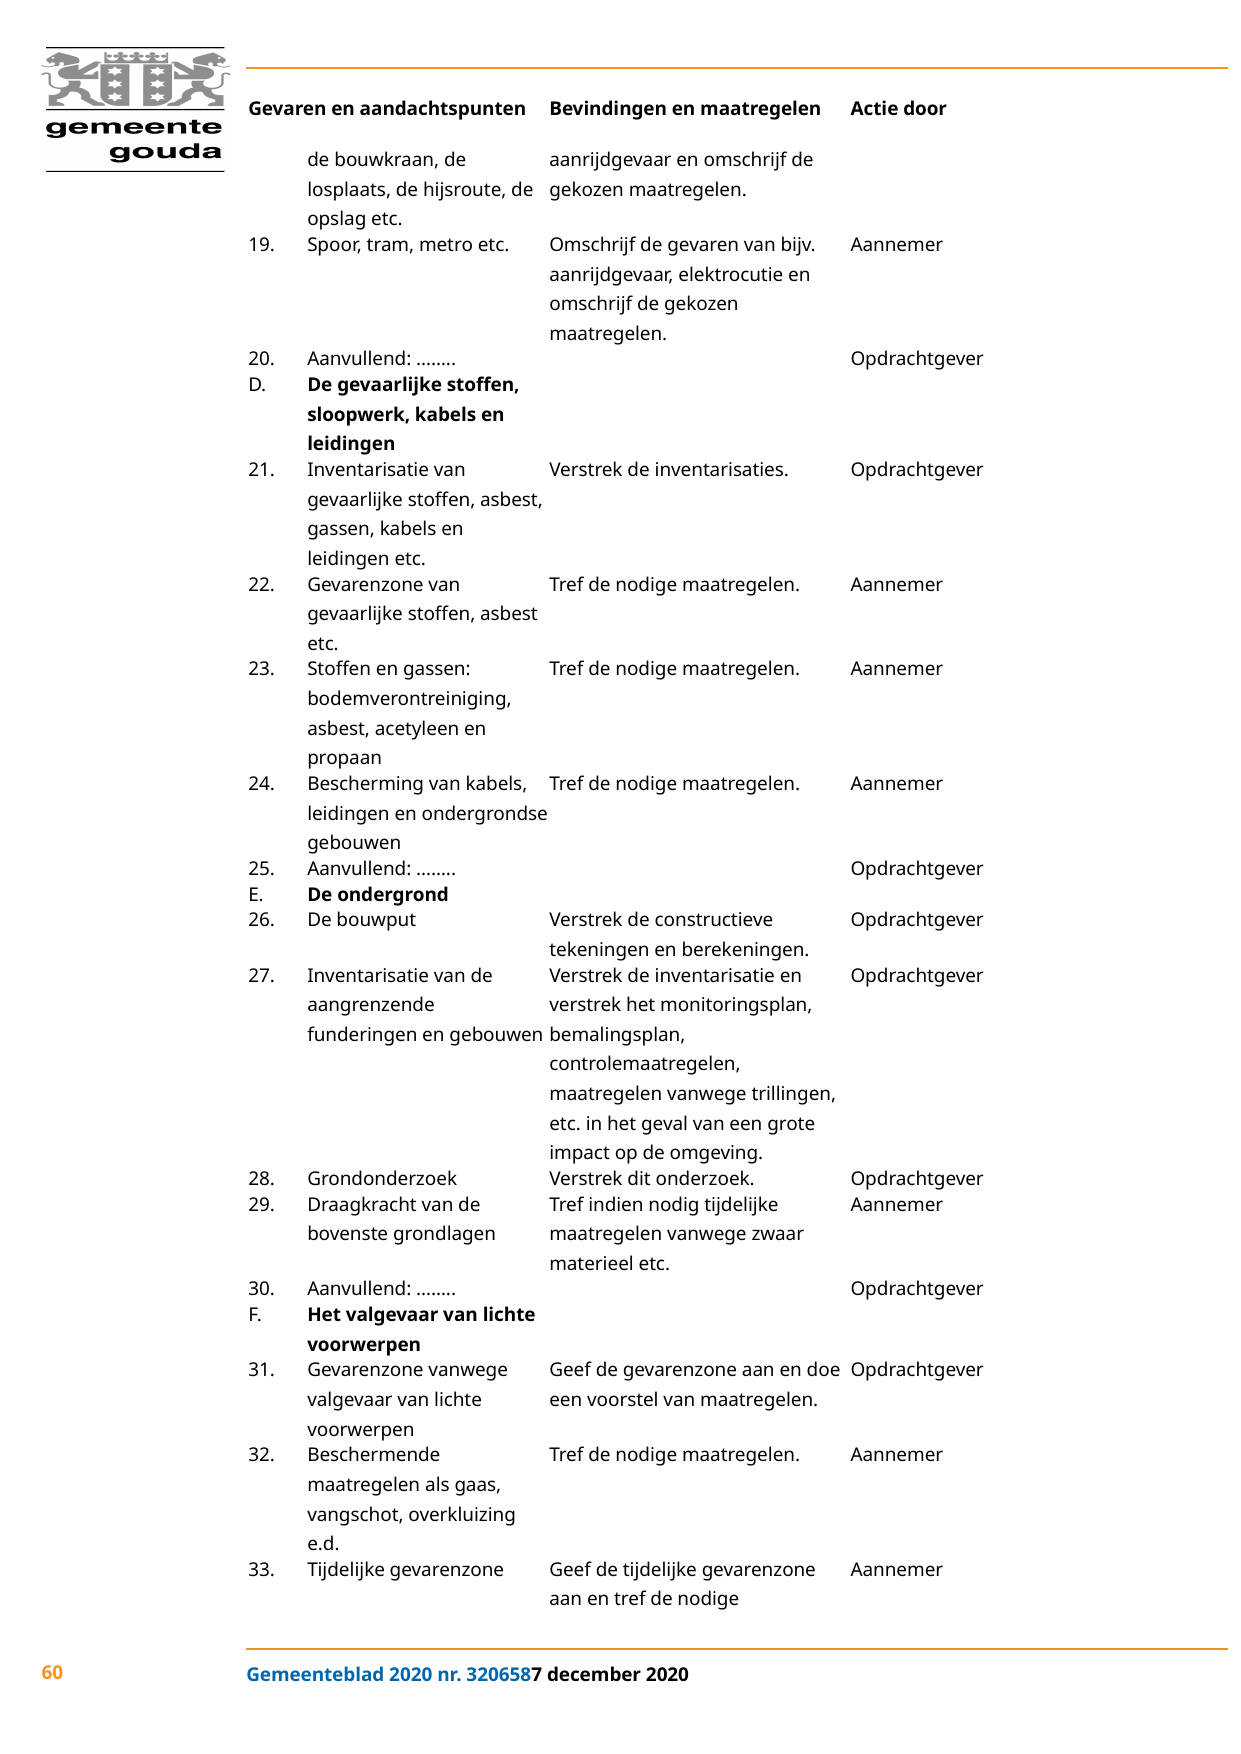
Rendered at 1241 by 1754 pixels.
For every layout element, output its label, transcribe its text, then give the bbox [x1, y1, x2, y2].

table_cell [549, 346, 850, 371]
table_cell [549, 855, 850, 881]
table_cell Beschermende maatregelen als gaas, vangschot, overkluizing e.d. [248, 1442, 549, 1556]
table_cell De gevaarlijke stoffen, sloopwerk, kabels en leidingen [248, 371, 549, 456]
table_cell Inventarisatie van de aangrenzende funderingen en gebouwen [248, 962, 549, 1165]
table_cell Opdrachtgever [850, 1357, 1152, 1442]
table_cell Inventarisatie van gevaarlijke stoffen, asbest, gassen, kabels en leidingen etc. [248, 456, 549, 571]
table_cell Aannemer [850, 1191, 1152, 1276]
table_cell [850, 146, 1152, 231]
table_cell Het valgevaar van lichte voorwerpen [248, 1301, 549, 1357]
table_cell [850, 371, 1152, 456]
table_cell Aanvullend: …….. [248, 855, 549, 881]
table_cell Opdrachtgever [850, 1276, 1152, 1301]
table_cell Opdrachtgever [850, 456, 1152, 571]
table_cell Aannemer [850, 656, 1152, 770]
table_header Gevaren en aandachtspunten [248, 95, 549, 121]
table_cell Opdrachtgever [850, 906, 1152, 962]
table_cell Opdrachtgever [850, 855, 1152, 881]
table_cell Gevarenzone van gevaarlijke stoffen, asbest etc. [248, 571, 549, 656]
picture [41, 47, 231, 172]
table_cell aanrijdgevaar en omschrijf de gekozen maatregelen. [549, 146, 850, 231]
table_cell Verstrek de inventarisaties. [549, 456, 850, 571]
table_cell Verstrek de constructieve tekeningen en berekeningen. [549, 906, 850, 962]
table_cell Gevarenzone vanwege valgevaar van lichte voorwerpen [248, 1357, 549, 1442]
table_cell [850, 121, 1152, 146]
table_cell [549, 881, 850, 906]
table_cell De ondergrond [248, 881, 549, 906]
table_cell Aannemer [850, 770, 1152, 855]
table_cell De bouwput [248, 906, 549, 962]
table_cell Draagkracht van de bovenste grondlagen [248, 1191, 549, 1276]
table_cell Tref indien nodig tijdelijke maatregelen vanwege zwaar materieel etc. [549, 1191, 850, 1276]
table_cell [549, 371, 850, 456]
table_cell Tref de nodige maatregelen. [549, 656, 850, 770]
table_cell Opdrachtgever [850, 1165, 1152, 1191]
table_cell Tijdelijke gevarenzone [248, 1556, 549, 1611]
table_cell Verstrek de inventarisatie en verstrek het monitoringsplan, bemalingsplan, controlemaatregelen, maatregelen vanwege trillingen, etc. in het geval van een grote impact op de omgeving. [549, 962, 850, 1165]
table_cell [549, 1301, 850, 1357]
table_cell Spoor, tram, metro etc. [248, 231, 549, 346]
table_cell Geef de tijdelijke gevarenzone aan en tref de nodige [549, 1556, 850, 1611]
table_cell Aannemer [850, 1556, 1152, 1611]
table_cell [248, 121, 549, 146]
table_cell Tref de nodige maatregelen. [549, 1442, 850, 1556]
table_cell Stoffen en gassen: bodemverontreiniging, asbest, acetyleen en propaan [248, 656, 549, 770]
table_cell Tref de nodige maatregelen. [549, 770, 850, 855]
table_cell Aanvullend: …….. [248, 346, 549, 371]
table_cell Omschrijf de gevaren van bijv. aanrijdgevaar, elektrocutie en omschrijf de gekozen maatregelen. [549, 231, 850, 346]
table_cell Geef de gevarenzone aan en doe een voorstel van maatregelen. [549, 1357, 850, 1442]
table_cell Grondonderzoek [248, 1165, 549, 1191]
table_cell [850, 881, 1152, 906]
table_cell Aannemer [850, 571, 1152, 656]
table_cell Bescherming van kabels, leidingen en ondergrondse gebouwen [248, 770, 549, 855]
table_cell [549, 121, 850, 146]
table_cell Opdrachtgever [850, 962, 1152, 1165]
table_cell Verstrek dit onderzoek. [549, 1165, 850, 1191]
table_cell [850, 1301, 1152, 1357]
table_header Bevindingen en maatregelen [549, 95, 850, 121]
table_cell Opdrachtgever [850, 346, 1152, 371]
table_cell Aanvullend: …….. [248, 1276, 549, 1301]
table_cell de bouwkraan, de losplaats, de hijsroute, de opslag etc. [248, 146, 549, 231]
table_cell [549, 1276, 850, 1301]
table_header Actie door [850, 95, 1152, 121]
table_cell Aannemer [850, 1442, 1152, 1556]
table_cell Aannemer [850, 231, 1152, 346]
table_cell Tref de nodige maatregelen. [549, 571, 850, 656]
